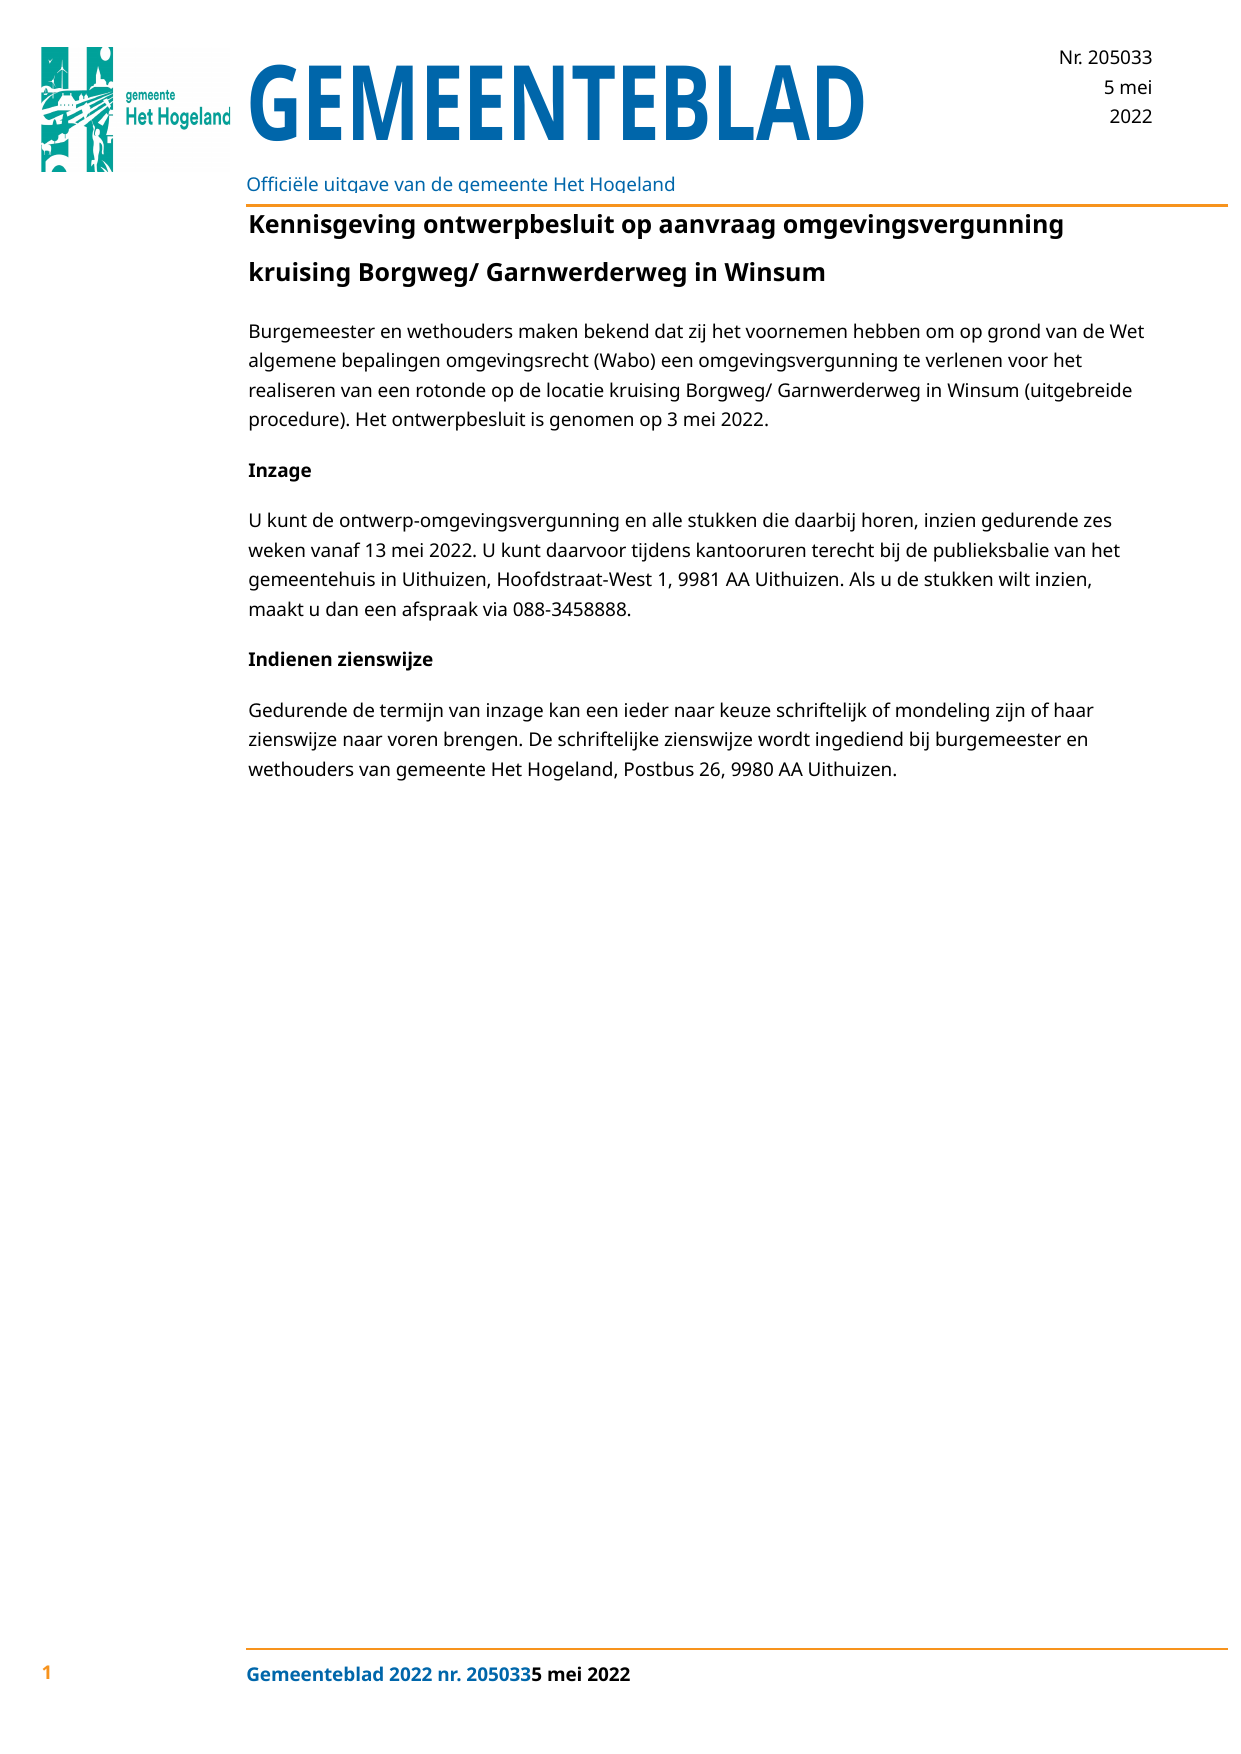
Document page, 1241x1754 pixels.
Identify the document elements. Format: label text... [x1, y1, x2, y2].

text Kennisgeving ontwerpbesluit op aanvraag omgevingsvergunning kruising Borgweg/ Garnwerderweg in Winsum [248, 207, 1152, 288]
text Indienen zienswijze [248, 647, 1152, 672]
text U kunt de ontwerp-omgevingsvergunning en alle stukken die daarbij horen, inzien gedurende zes weken vanaf 13 mei 2022. U kunt daarvoor tijdens kantooruren terecht bij de publieksbalie van het gemeentehuis in Uithuizen, Hoofdstraat-West 1, 9981 AA Uithuizen. Als u de stukken wilt inzien, maakt u dan een afspraak via 088-3458888. [248, 507, 1152, 622]
text Burgemeester en wethouders maken bekend dat zij het voornemen hebben om op grond van de Wet algemene bepalingen omgevingsrecht (Wabo) een omgevingsvergunning te verlenen voor het realiseren van een rotonde op de locatie kruising Borgweg/ Garnwerderweg in Winsum (uitgebreide procedure). Het ontwerpbesluit is genomen op 3 mei 2022. [248, 318, 1152, 432]
picture [41, 47, 231, 172]
text Gedurende de termijn van inzage kan een ieder naar keuze schriftelijk of mondeling zijn of haar zienswijze naar voren brengen. De schriftelijke zienswijze wordt ingediend bij burgemeester en wethouders van gemeente Het Hogeland, Postbus 26, 9980 AA Uithuizen. [248, 697, 1152, 782]
text Inzage [248, 457, 1152, 483]
